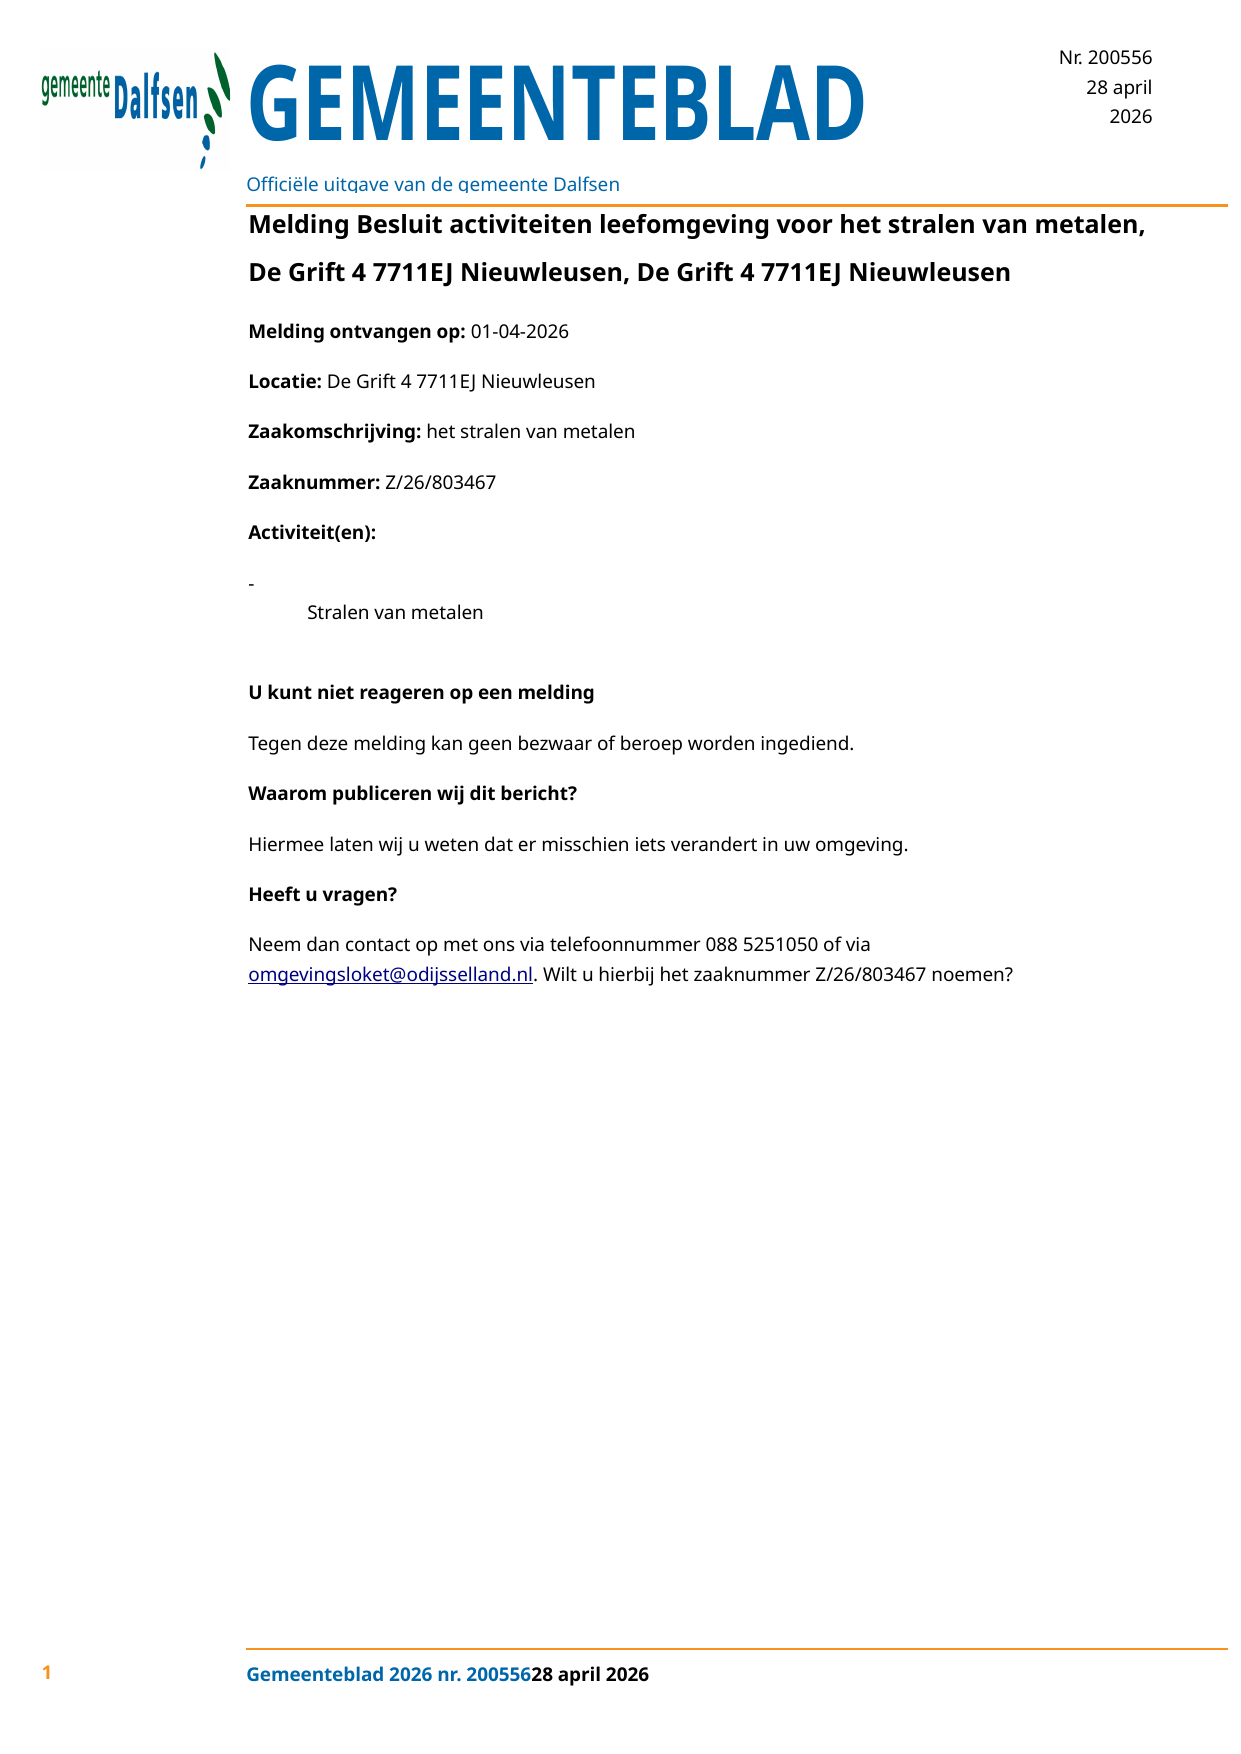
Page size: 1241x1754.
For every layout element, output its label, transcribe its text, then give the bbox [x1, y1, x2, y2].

text Waarom publiceren wij dit bericht? [248, 780, 1152, 806]
text Locatie: De Grift 4 7711EJ Nieuwleusen [248, 368, 1152, 394]
text U kunt niet reageren op een melding [248, 679, 1152, 705]
text Neem dan contact op met ons via telefoonnummer 088 5251050 of via omgevingsloket@odijsselland.nl. Wilt u hierbij het zaaknummer Z/26/803467 noemen? [248, 932, 1152, 987]
picture [41, 47, 231, 172]
text Tegen deze melding kan geen bezwaar of beroep worden ingediend. [248, 730, 1152, 756]
text Hiermee laten wij u weten dat er misschien iets verandert in uw omgeving. [248, 831, 1152, 857]
text Zaaknummer: Z/26/803467 [248, 469, 1152, 495]
text Zaakomschrijving: het stralen van metalen [248, 419, 1152, 444]
text Heeft u vragen? [248, 881, 1152, 907]
text Activiteit(en): [248, 519, 1152, 545]
text Melding Besluit activiteiten leefomgeving voor het stralen van metalen, De Grift 4 7711EJ Nieuwleusen, De Grift 4 7711EJ Nieuwleusen [248, 207, 1152, 288]
list Stralen van metalen [248, 599, 1152, 625]
text Melding ontvangen op: 01-04-2026 [248, 318, 1152, 344]
